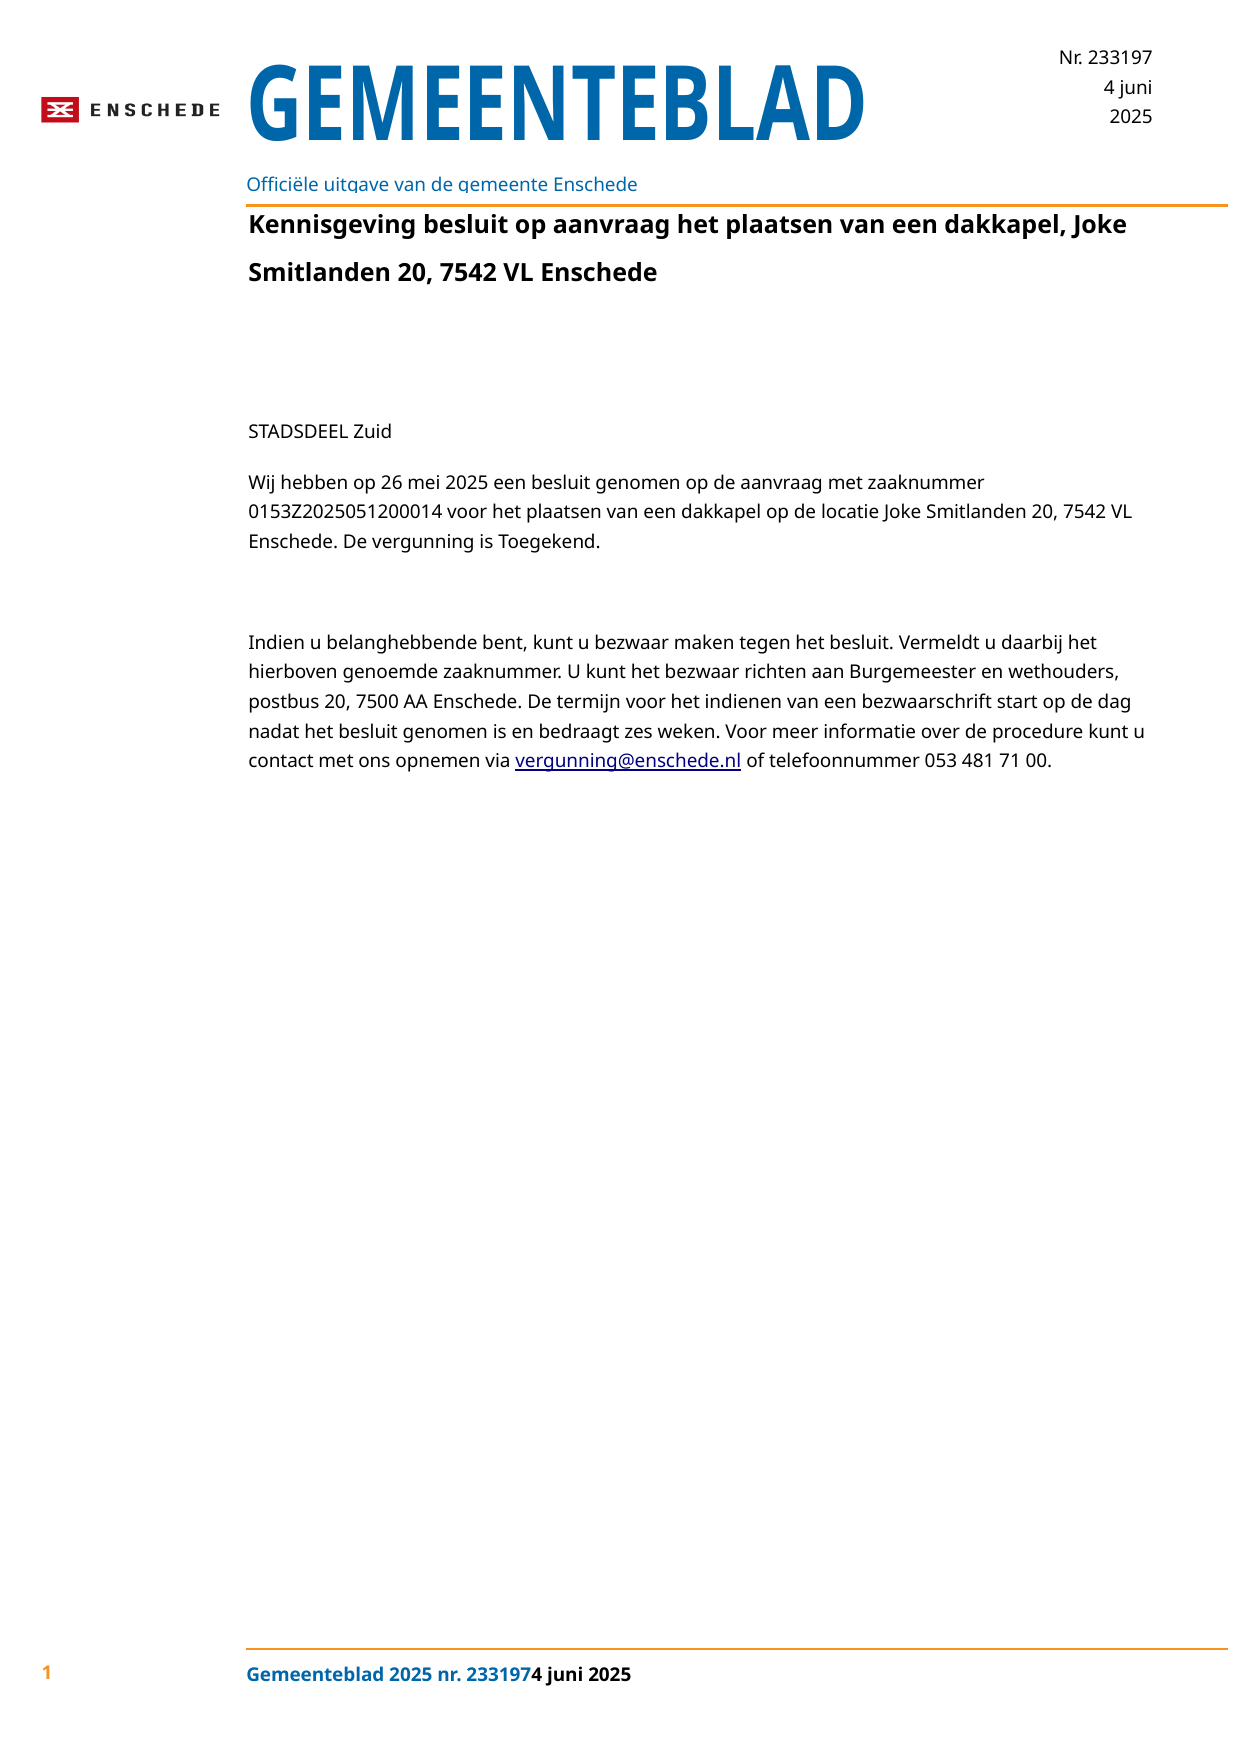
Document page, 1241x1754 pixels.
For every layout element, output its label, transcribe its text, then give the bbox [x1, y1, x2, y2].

text Wij hebben op 26 mei 2025 een besluit genomen op de aanvraag met zaaknummer 0153Z2025051200014 voor het plaatsen van een dakkapel op de locatie Joke Smitlanden 20, 7542 VL Enschede. De vergunning is Toegekend. [248, 469, 1152, 554]
picture [41, 47, 231, 172]
text Kennisgeving besluit op aanvraag het plaatsen van een dakkapel, Joke Smitlanden 20, 7542 VL Enschede [248, 207, 1152, 288]
text STADSDEEL Zuid [248, 419, 1152, 444]
text Indien u belanghebbende bent, kunt u bezwaar maken tegen het besluit. Vermeldt u daarbij het hierboven genoemde zaaknummer. U kunt het bezwaar richten aan Burgemeester en wethouders, postbus 20, 7500 AA Enschede. De termijn voor het indienen van een bezwaarschrift start op de dag nadat het besluit genomen is en bedraagt zes weken. Voor meer informatie over de procedure kunt u contact met ons opnemen via vergunning@enschede.nl of telefoonnummer 053 481 71 00. [248, 629, 1152, 773]
